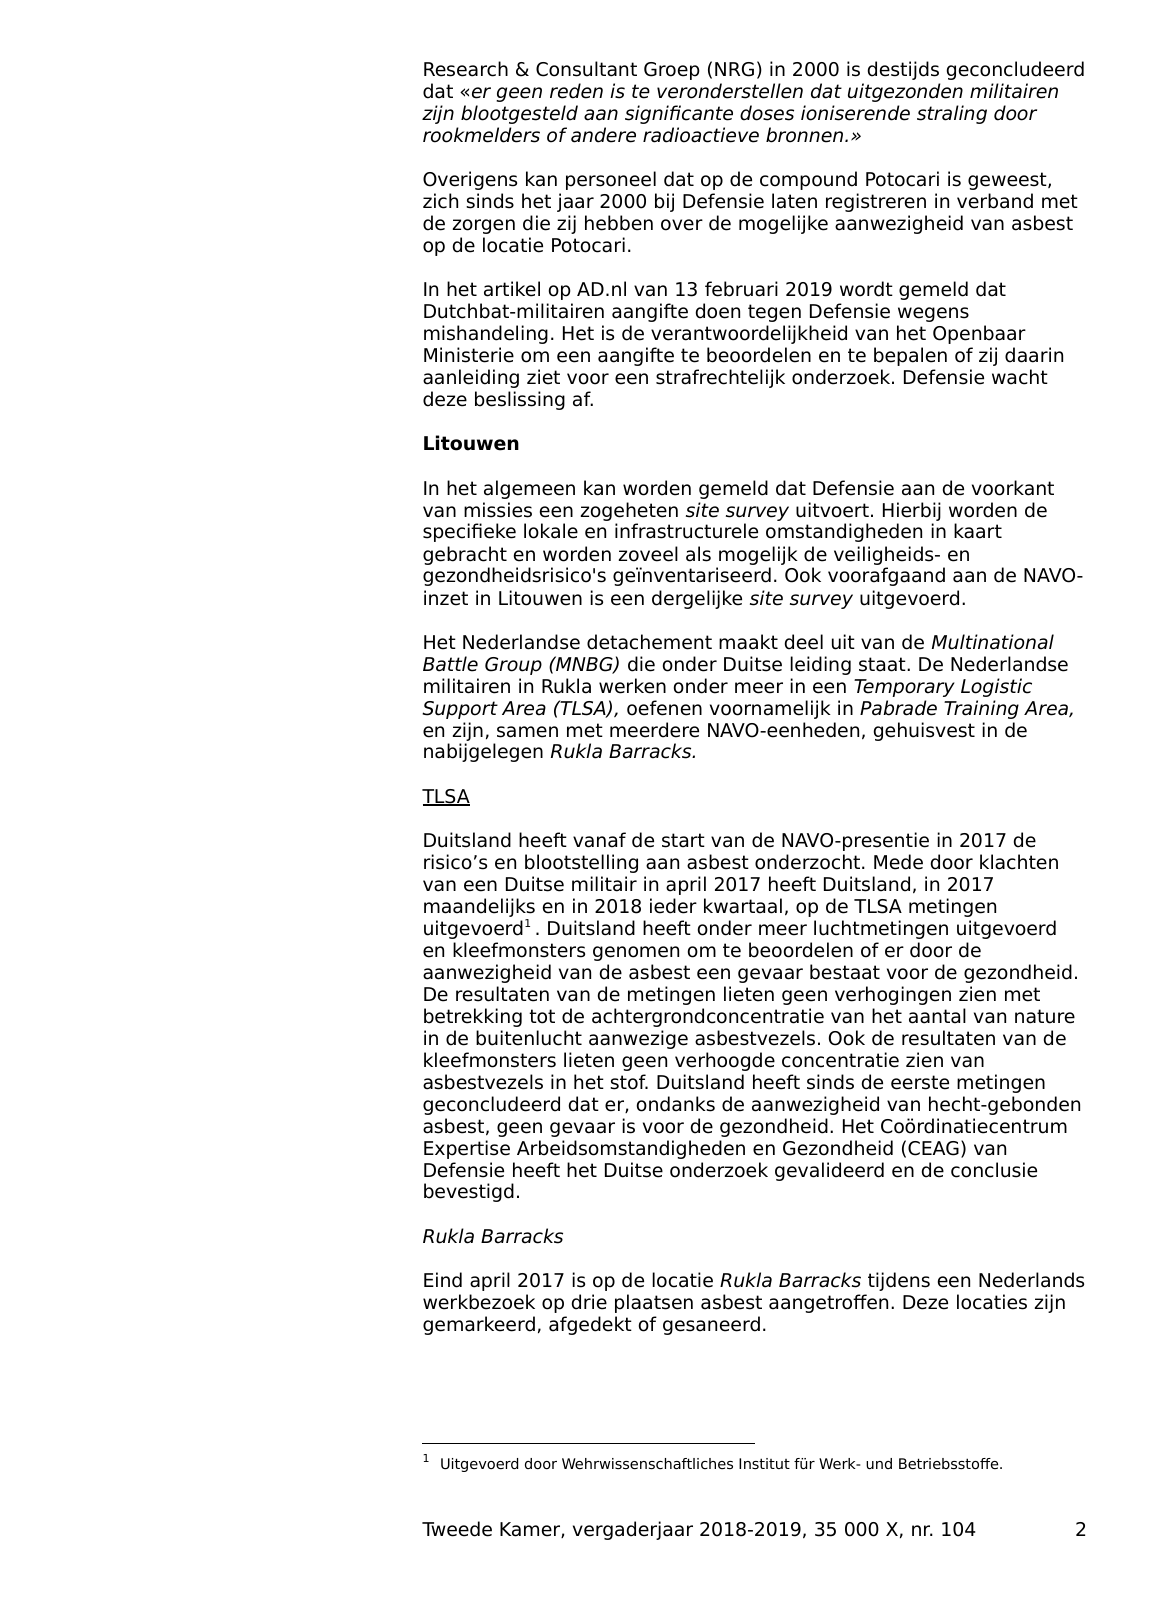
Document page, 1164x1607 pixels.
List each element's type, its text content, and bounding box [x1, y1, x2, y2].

text In het artikel op AD.nl van 13 februari 2019 wordt gemeld dat Dutchbat-militairen aangifte doen tegen Defensie wegens mishandeling. Het is de verantwoordelijkheid van het Openbaar Ministerie om een aangifte te beoordelen en te bepalen of zij daarin aanleiding ziet voor een strafrechtelijk onderzoek. Defensie wacht deze beslissing af. [422, 279, 1087, 411]
text Research & Consultant Groep (NRG) in 2000 is destijds geconcludeerd dat «er geen reden is te veronderstellen dat uitgezonden militairen zijn blootgesteld aan significante doses ioniserende straling door rookmelders of andere radioactieve bronnen.» [422, 59, 1087, 147]
subtitle TLSA [422, 786, 1087, 808]
text In het algemeen kan worden gemeld dat Defensie aan de voorkant van missies een zogeheten site survey uitvoert. Hierbij worden de specifieke lokale en infrastructurele omstandigheden in kaart gebracht en worden zoveel als mogelijk de veiligheids- en gezondheidsrisico's geïnventariseerd. Ook voorafgaand aan de NAVO-inzet in Litouwen is een dergelijke site survey uitgevoerd. [422, 477, 1087, 609]
text Uitgevoerd door Wehrwissenschaftliches Institut für Werk- und Betriebsstoffe. [422, 1452, 1087, 1474]
subtitle Rukla Barracks [422, 1226, 1087, 1248]
text Duitsland heeft vanaf de start van de NAVO-presentie in 2017 de risico’s en blootstelling aan asbest onderzocht. Mede door klachten van een Duitse militair in april 2017 heeft Duitsland, in 2017 maandelijks en in 2018 ieder kwartaal, op de TLSA metingen uitgevoerd. Duitsland heeft onder meer luchtmetingen uitgevoerd en kleefmonsters genomen om te beoordelen of er door de aanwezigheid van de asbest een gevaar bestaat voor de gezondheid. De resultaten van de metingen lieten geen verhogingen zien met betrekking tot de achtergrondconcentratie van het aantal van nature in de buitenlucht aanwezige asbestvezels. Ook de resultaten van de kleefmonsters lieten geen verhoogde concentratie zien van asbestvezels in het stof. Duitsland heeft sinds de eerste metingen geconcludeerd dat er, ondanks de aanwezigheid van hecht-gebonden asbest, geen gevaar is voor de gezondheid. Het Coördinatiecentrum Expertise Arbeidsomstandigheden en Gezondheid (CEAG) van Defensie heeft het Duitse onderzoek gevalideerd en de conclusie bevestigd. [422, 830, 1087, 1203]
subtitle Litouwen [422, 433, 1087, 455]
text Overigens kan personeel dat op de compound Potocari is geweest, zich sinds het jaar 2000 bij Defensie laten registreren in verband met de zorgen die zij hebben over de mogelijke aanwezigheid van asbest op de locatie Potocari. [422, 169, 1087, 257]
text Het Nederlandse detachement maakt deel uit van de Multinational Battle Group (MNBG) die onder Duitse leiding staat. De Nederlandse militairen in Rukla werken onder meer in een Temporary Logistic Support Area (TLSA), oefenen voornamelijk in Pabrade Training Area, en zijn, samen met meerdere NAVO-eenheden, gehuisvest in de nabijgelegen Rukla Barracks. [422, 632, 1087, 763]
text Eind april 2017 is op de locatie Rukla Barracks tijdens een Nederlands werkbezoek op drie plaatsen asbest aangetroffen. Deze locaties zijn gemarkeerd, afgedekt of gesaneerd. [422, 1270, 1087, 1336]
